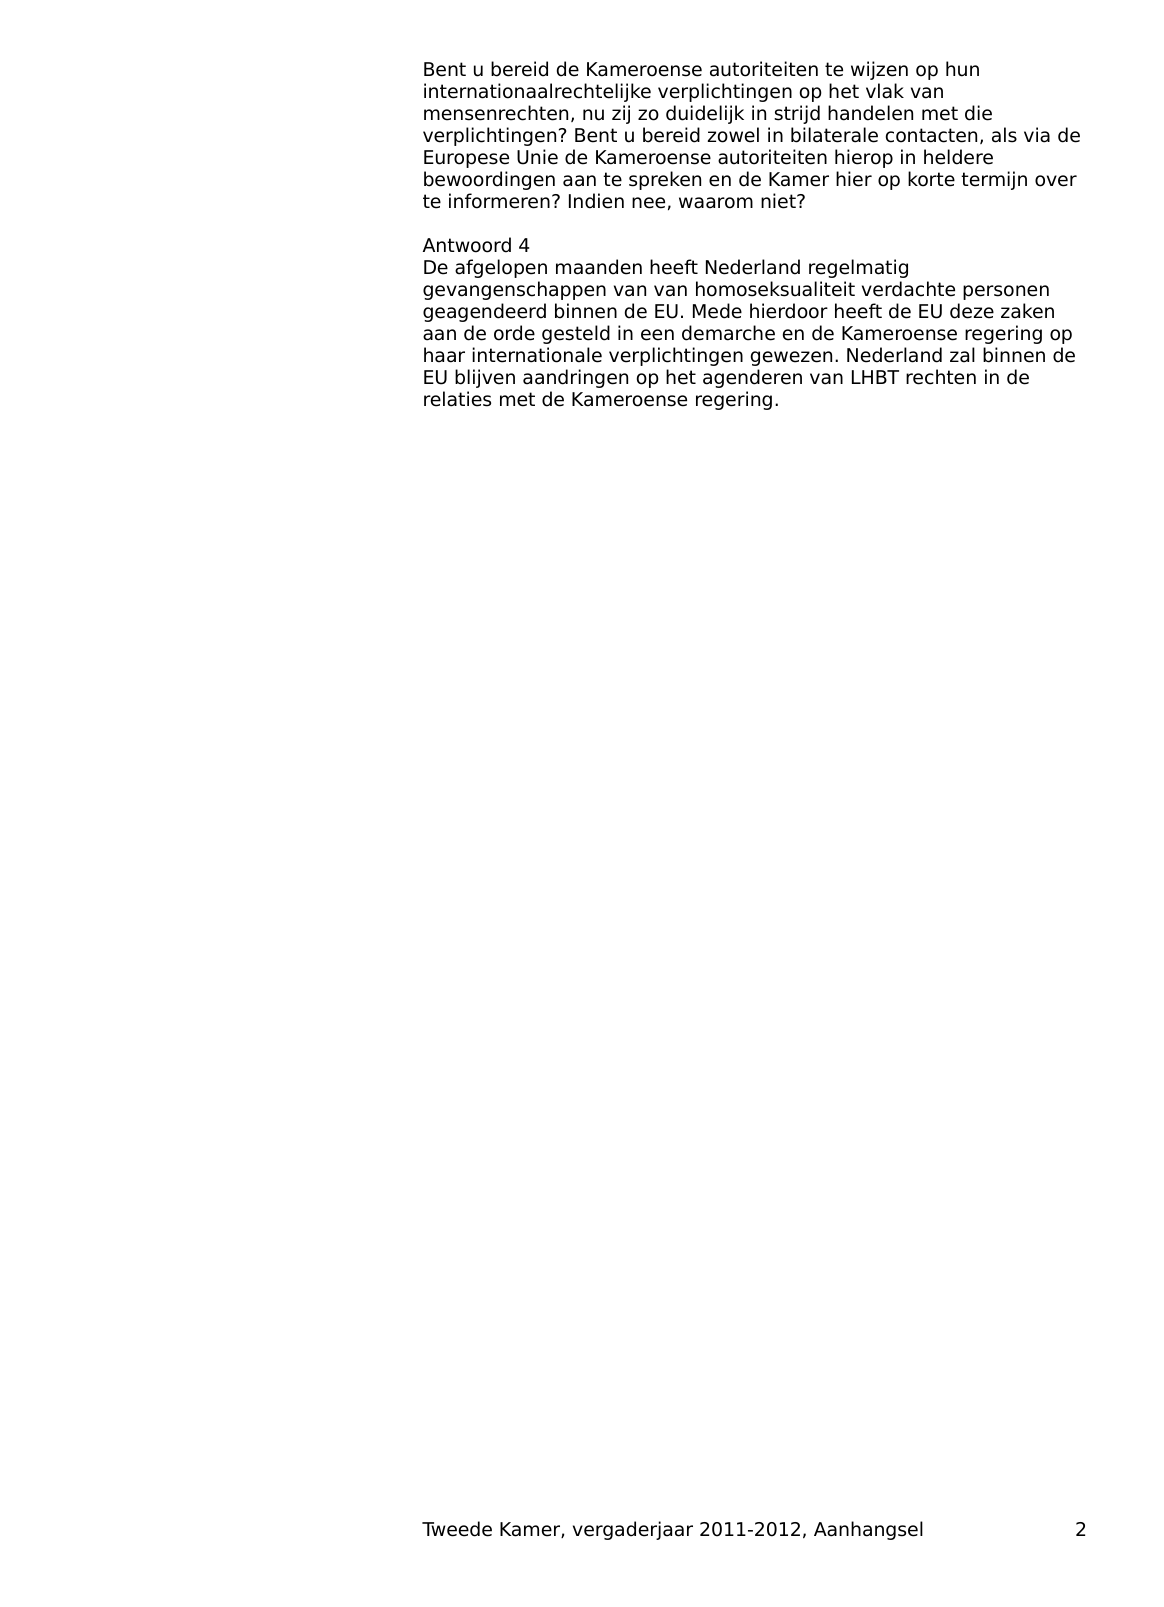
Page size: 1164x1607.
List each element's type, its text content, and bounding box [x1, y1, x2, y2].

text Antwoord 4 [422, 235, 1087, 257]
text Bent u bereid de Kameroense autoriteiten te wijzen op hun internationaalrechtelijke verplichtingen op het vlak van mensenrechten, nu zij zo duidelijk in strijd handelen met die verplichtingen? Bent u bereid zowel in bilaterale contacten, als via de Europese Unie de Kameroense autoriteiten hierop in heldere bewoordingen aan te spreken en de Kamer hier op korte termijn over te informeren? Indien nee, waarom niet? [422, 59, 1087, 213]
text De afgelopen maanden heeft Nederland regelmatig gevangenschappen van van homoseksualiteit verdachte personen geagendeerd binnen de EU. Mede hierdoor heeft de EU deze zaken aan de orde gesteld in een demarche en de Kameroense regering op haar internationale verplichtingen gewezen. Nederland zal binnen de EU blijven aandringen op het agenderen van LHBT rechten in de relaties met de Kameroense regering. [422, 257, 1087, 411]
